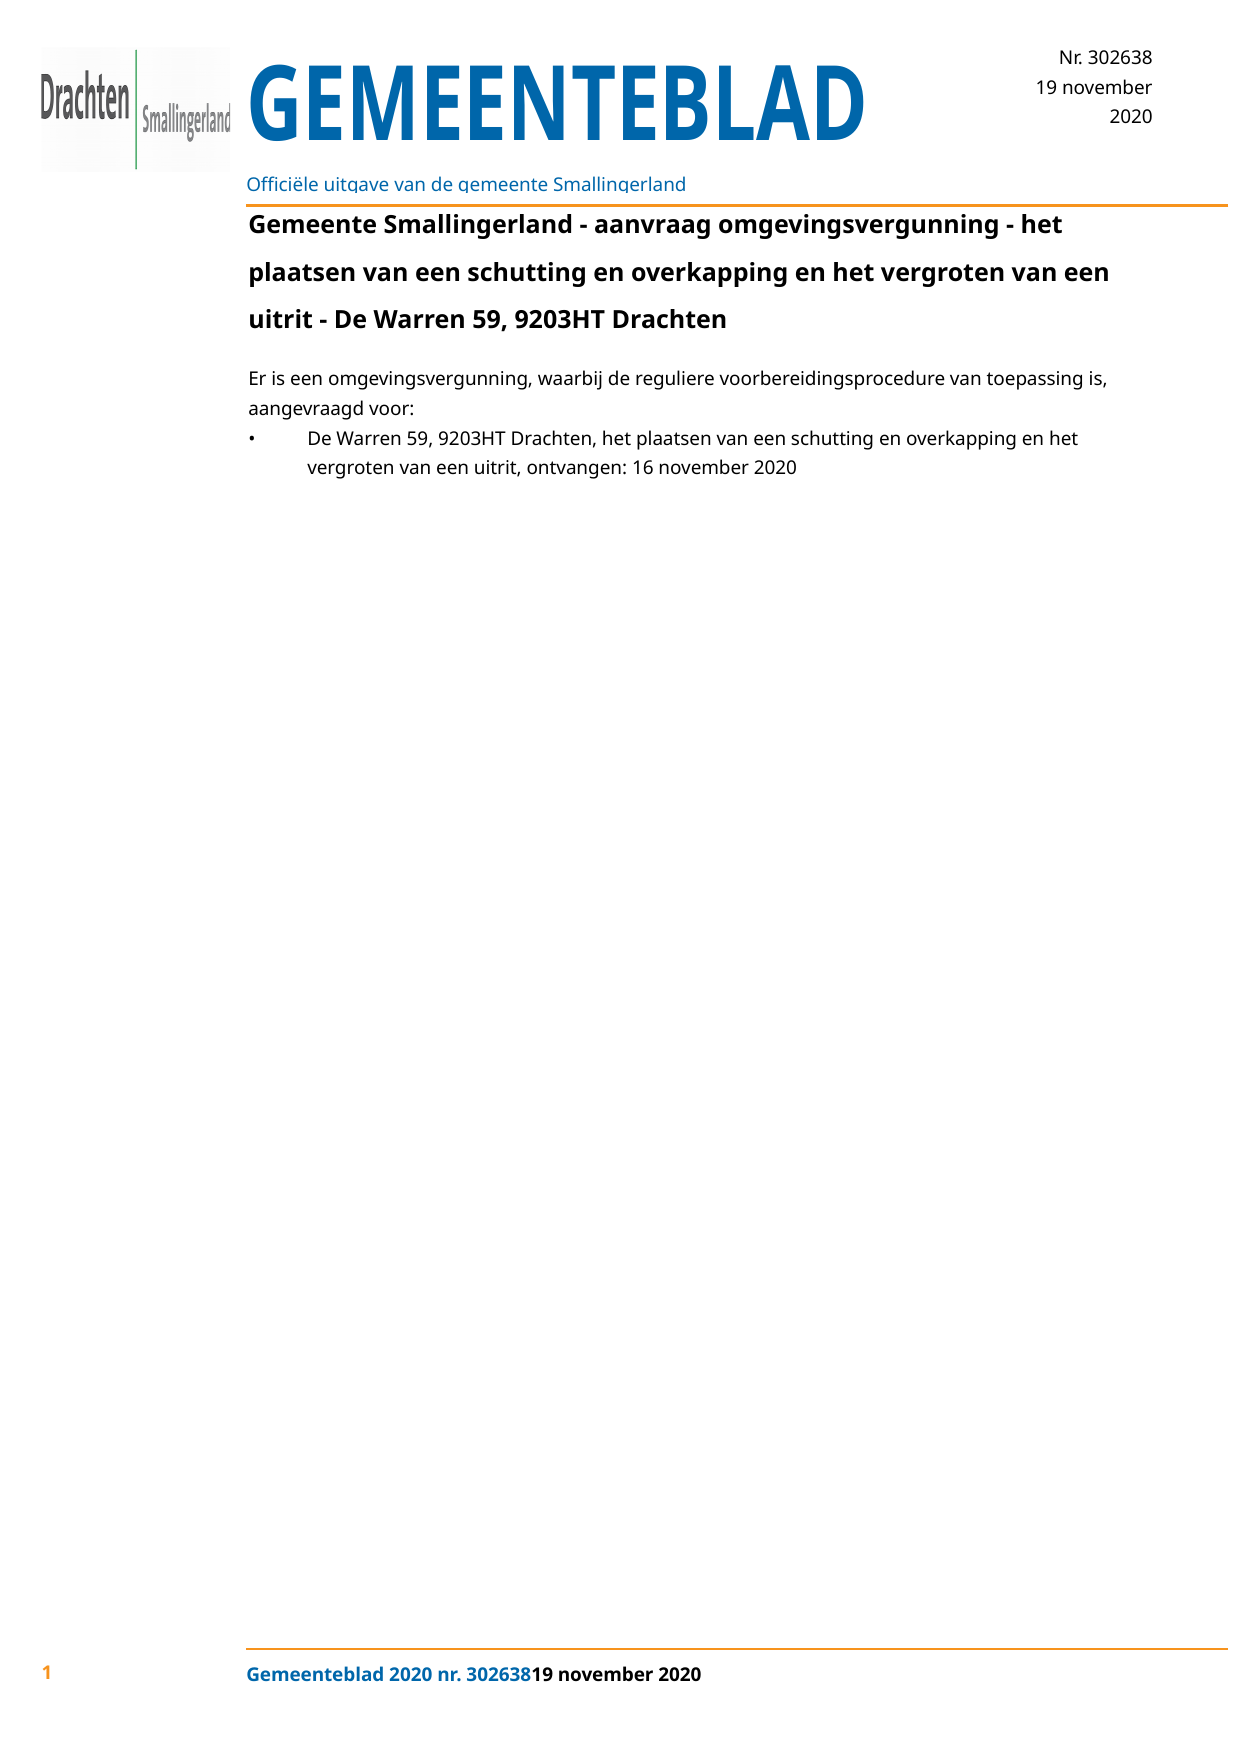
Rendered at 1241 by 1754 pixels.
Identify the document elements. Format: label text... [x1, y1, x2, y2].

list De Warren 59, 9203HT Drachten, het plaatsen van een schutting en overkapping en het vergroten van een uitrit, ontvangen: 16 november 2020 [248, 425, 1152, 480]
picture [41, 47, 231, 172]
text Er is een omgevingsvergunning, waarbij de reguliere voorbereidingsprocedure van toepassing is, aangevraagd voor: [248, 366, 1152, 421]
text Gemeente Smallingerland - aanvraag omgevingsvergunning - het plaatsen van een schutting en overkapping en het vergroten van een uitrit - De Warren 59, 9203HT Drachten [248, 207, 1152, 336]
